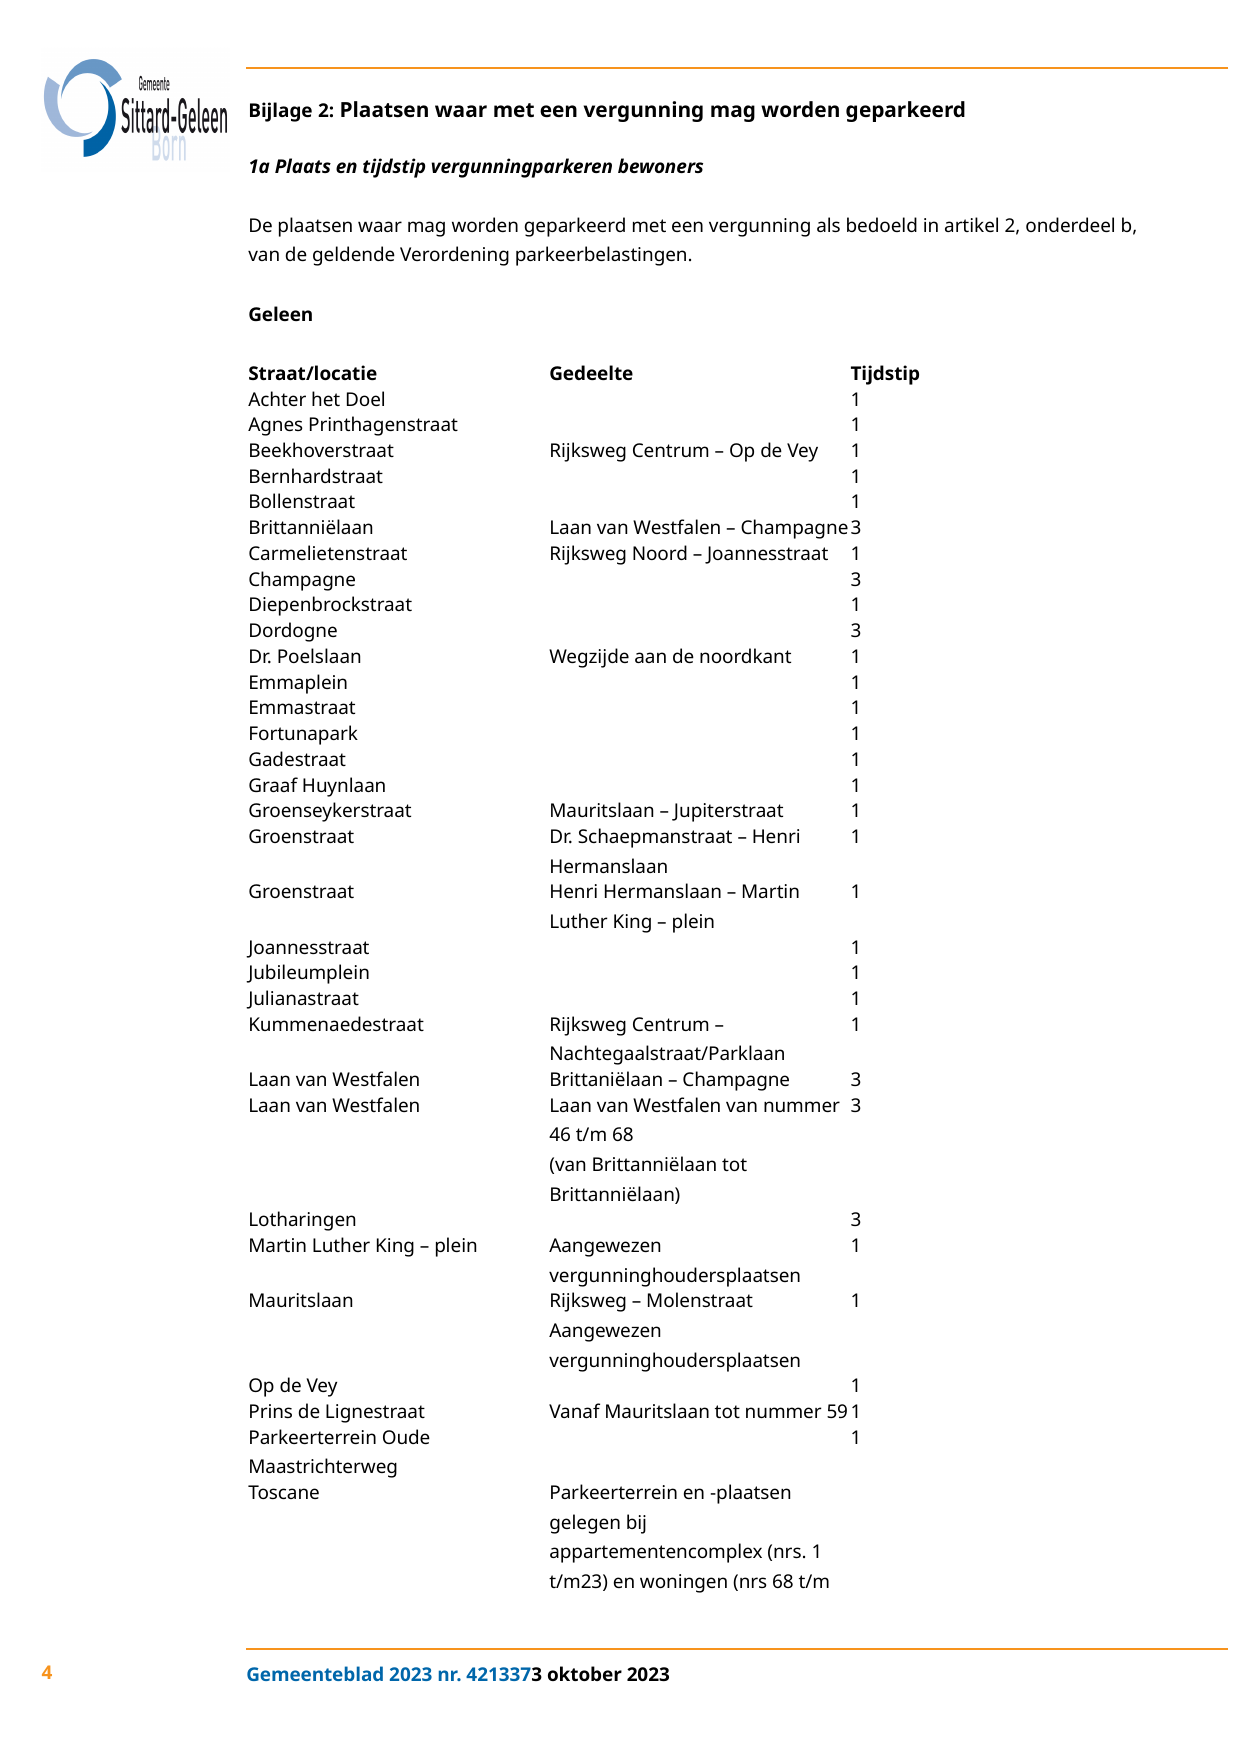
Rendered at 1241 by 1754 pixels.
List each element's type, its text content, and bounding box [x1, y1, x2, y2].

table_cell [549, 985, 850, 1011]
table_cell 1 [850, 879, 1152, 934]
table_cell 1 [850, 746, 1152, 772]
table_cell Bernhardstraat [248, 463, 549, 489]
table_cell 3 [850, 1066, 1152, 1092]
table_cell [549, 1373, 850, 1398]
text Bijlage 2: Plaatsen waar met een vergunning mag worden geparkeerd [248, 95, 1152, 123]
table_cell [549, 463, 850, 489]
table_cell Mauritslaan – Jupiterstraat [549, 798, 850, 823]
table_cell [549, 566, 850, 592]
table_cell Fortunapark [248, 720, 549, 746]
table_cell 1 [850, 412, 1152, 437]
table_cell [549, 1207, 850, 1232]
text De plaatsen waar mag worden geparkeerd met een vergunning als bedoeld in artikel 2, onderdeel b, van de geldende Verordening parkeerbelastingen. [248, 212, 1152, 267]
table_cell 1 [850, 823, 1152, 878]
table_cell Wegzijde aan de noordkant [549, 643, 850, 669]
table_cell Parkeerterrein en -plaatsen gelegen bij appartementencomplex (nrs. 1 t/m23) en woningen (nrs 68 t/m [549, 1479, 850, 1594]
table_cell 3 [850, 1092, 1152, 1207]
table_cell Laan van Westfalen – Champagne [549, 515, 850, 540]
table_cell [549, 720, 850, 746]
table_cell 1 [850, 1398, 1152, 1424]
table_cell 1 [850, 1288, 1152, 1372]
text Geleen [248, 301, 1152, 327]
table_cell [549, 592, 850, 617]
table_cell Op de Vey [248, 1373, 549, 1398]
table_cell Mauritslaan [248, 1288, 549, 1372]
table_cell Groenseykerstraat [248, 798, 549, 823]
table_cell Rijksweg Centrum – Op de Vey [549, 437, 850, 463]
table_cell 1 [850, 772, 1152, 797]
table_header Straat/locatie [248, 360, 549, 386]
table_cell Henri Hermanslaan – Martin Luther King – plein [549, 879, 850, 934]
table_cell 1 [850, 643, 1152, 669]
table_cell [549, 669, 850, 694]
table_cell Beekhoverstraat [248, 437, 549, 463]
table_cell 3 [850, 515, 1152, 540]
table_cell 1 [850, 798, 1152, 823]
table_cell Aangewezen vergunninghoudersplaatsen [549, 1232, 850, 1288]
table_cell Laan van Westfalen van nummer 46 t/m 68 (van Brittanniëlaan tot Brittanniëlaan) [549, 1092, 850, 1207]
table_cell Lotharingen [248, 1207, 549, 1232]
table_cell [549, 746, 850, 772]
table_cell Emmastraat [248, 695, 549, 720]
table_cell 1 [850, 463, 1152, 489]
table_cell Rijksweg Centrum – Nachtegaalstraat/Parklaan [549, 1011, 850, 1066]
table_cell [549, 412, 850, 437]
table_cell [549, 1424, 850, 1479]
table_cell Laan van Westfalen [248, 1066, 549, 1092]
table_cell Diepenbrockstraat [248, 592, 549, 617]
table_cell Carmelietenstraat [248, 540, 549, 566]
table_cell 3 [850, 566, 1152, 592]
table_cell Joannesstraat [248, 934, 549, 959]
table_cell Bollenstraat [248, 489, 549, 514]
table_cell Parkeerterrein Oude Maastrichterweg [248, 1424, 549, 1479]
table_cell 1 [850, 1424, 1152, 1479]
table_cell Brittaniëlaan – Champagne [549, 1066, 850, 1092]
table_cell Emmaplein [248, 669, 549, 694]
table_cell 1 [850, 540, 1152, 566]
table_cell 1 [850, 386, 1152, 412]
table_cell Groenstraat [248, 823, 549, 878]
table_cell 1 [850, 695, 1152, 720]
table_cell Rijksweg – Molenstraat Aangewezen vergunninghoudersplaatsen [549, 1288, 850, 1372]
table_cell Gadestraat [248, 746, 549, 772]
table_cell Agnes Printhagenstraat [248, 412, 549, 437]
table_cell Rijksweg Noord – Joannesstraat [549, 540, 850, 566]
table_cell Toscane [248, 1479, 549, 1594]
table_cell [549, 695, 850, 720]
table_cell Prins de Lignestraat [248, 1398, 549, 1424]
table_cell 1 [850, 1011, 1152, 1066]
table_cell 3 [850, 618, 1152, 643]
table_cell Brittanniëlaan [248, 515, 549, 540]
table_cell Graaf Huynlaan [248, 772, 549, 797]
table_cell Kummenaedestraat [248, 1011, 549, 1066]
table_cell Dordogne [248, 618, 549, 643]
table_header Gedeelte [549, 360, 850, 386]
table_cell 1 [850, 592, 1152, 617]
table_cell [549, 772, 850, 797]
table_cell [850, 1479, 1152, 1594]
table_cell [549, 489, 850, 514]
table_cell 1 [850, 437, 1152, 463]
table_cell [549, 386, 850, 412]
table_cell 3 [850, 1207, 1152, 1232]
table_cell 1 [850, 489, 1152, 514]
table_cell Julianastraat [248, 985, 549, 1011]
table_header Tijdstip [850, 360, 1152, 386]
table_cell Martin Luther King – plein [248, 1232, 549, 1288]
table_cell 1 [850, 960, 1152, 985]
table_cell Champagne [248, 566, 549, 592]
table_cell 1 [850, 720, 1152, 746]
table_cell 1 [850, 1232, 1152, 1288]
table_cell 1 [850, 985, 1152, 1011]
table_cell 1 [850, 934, 1152, 959]
table_cell 1 [850, 669, 1152, 694]
table_cell Dr. Poelslaan [248, 643, 549, 669]
table_cell 1 [850, 1373, 1152, 1398]
table_cell Jubileumplein [248, 960, 549, 985]
table_cell Dr. Schaepmanstraat – Henri Hermanslaan [549, 823, 850, 878]
table_cell [549, 960, 850, 985]
picture [41, 47, 231, 172]
table_cell [549, 618, 850, 643]
table_cell Laan van Westfalen [248, 1092, 549, 1207]
text 1a Plaats en tijdstip vergunningparkeren bewoners [248, 153, 1152, 179]
table_cell Groenstraat [248, 879, 549, 934]
table_cell Vanaf Mauritslaan tot nummer 59 [549, 1398, 850, 1424]
table_cell [549, 934, 850, 959]
table_cell Achter het Doel [248, 386, 549, 412]
